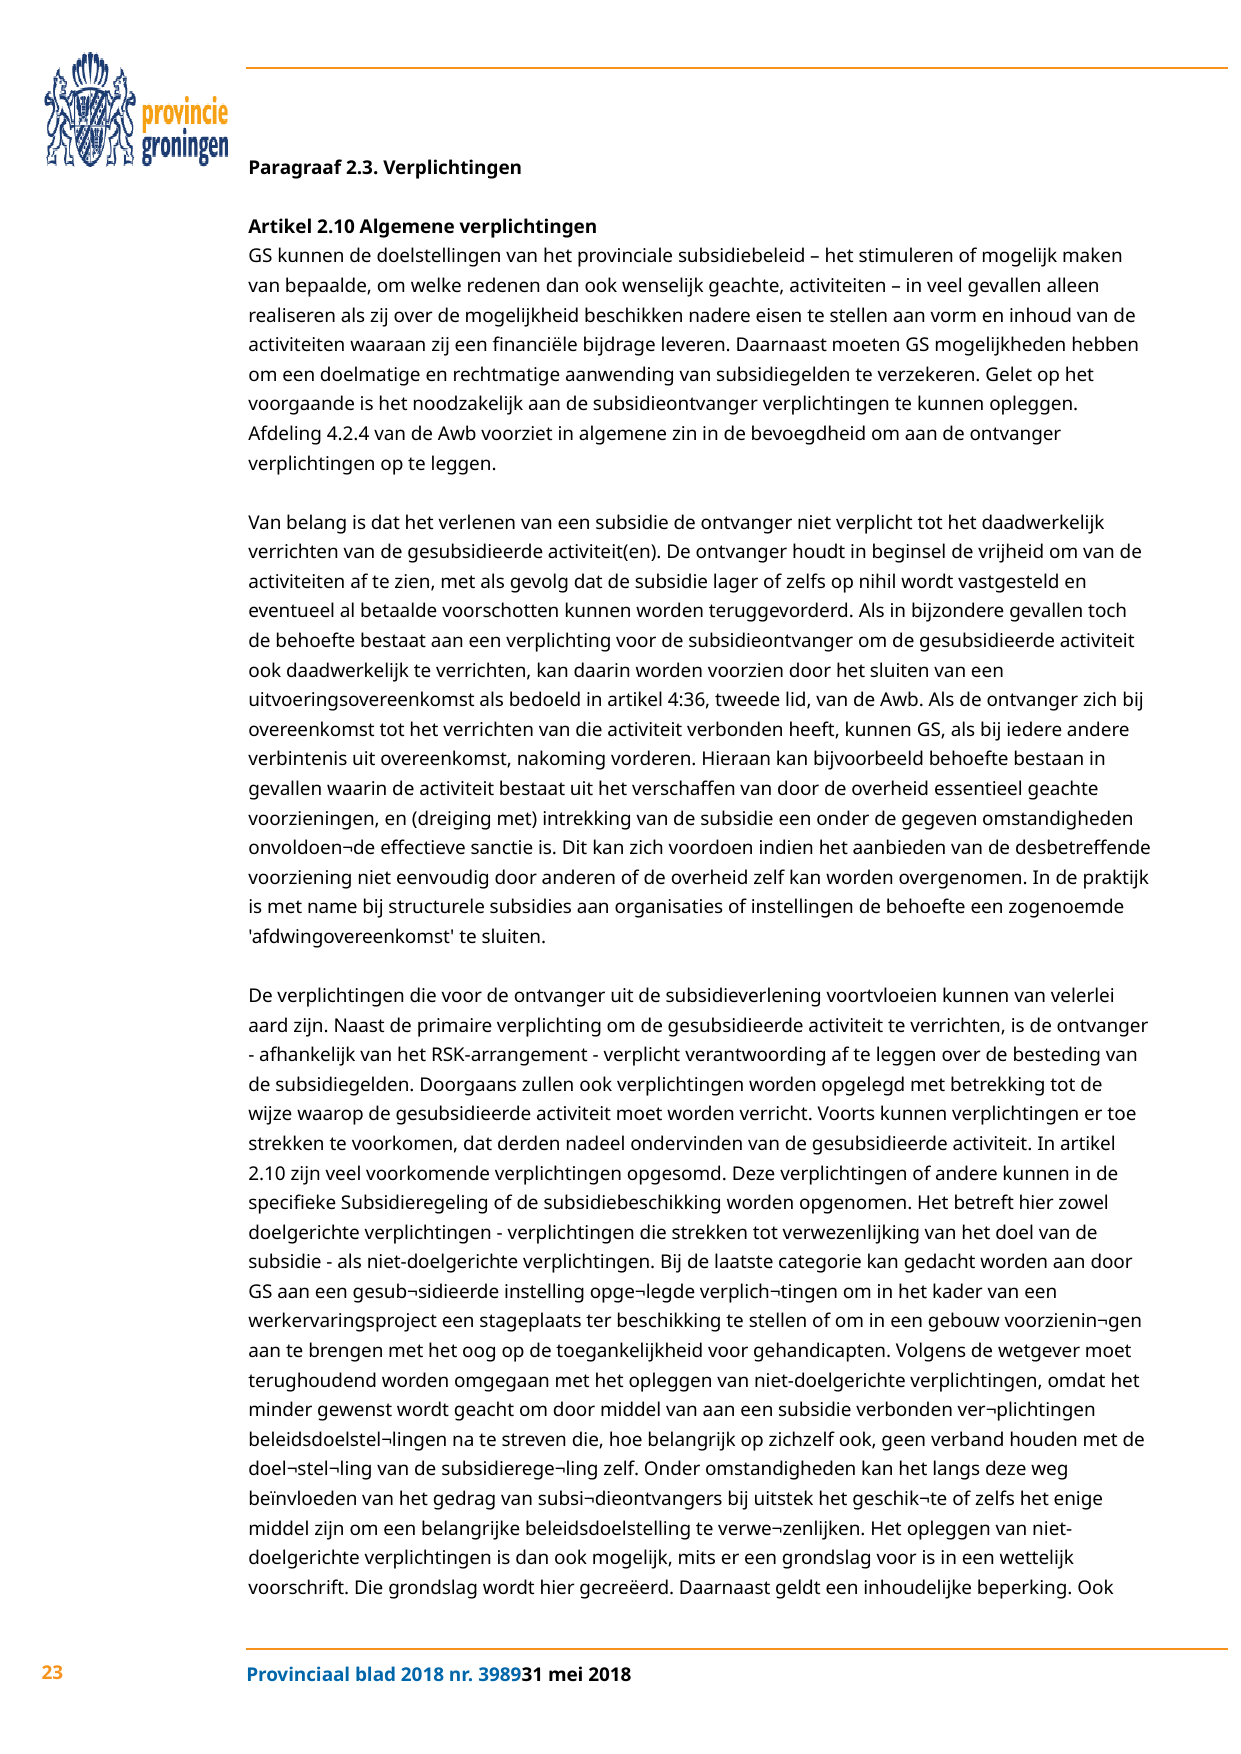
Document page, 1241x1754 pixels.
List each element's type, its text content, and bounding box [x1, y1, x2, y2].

text Van belang is dat het verlenen van een subsidie de ontvanger niet verplicht tot het daadwerkelijk verrichten van de gesubsidieerde activiteit(en). De ontvanger houdt in beginsel de vrijheid om van de activiteiten af te zien, met als gevolg dat de subsidie lager of zelfs op nihil wordt vastgesteld en eventueel al betaalde voorschotten kunnen worden teruggevorderd. Als in bijzondere gevallen toch de behoefte bestaat aan een verplichting voor de subsidieontvanger om de gesubsidieerde activiteit ook daadwerkelijk te verrichten, kan daarin worden voorzien door het sluiten van een uitvoeringsovereenkomst als bedoeld in artikel 4:36, tweede lid, van de Awb. Als de ontvanger zich bij overeenkomst tot het verrichten van die activiteit verbonden heeft, kunnen GS, als bij iedere andere verbintenis uit overeenkomst, nakoming vorderen. Hieraan kan bijvoorbeeld behoefte bestaan in gevallen waarin de activiteit bestaat uit het verschaffen van door de overheid essentieel geachte voorzieningen, en (dreiging met) intrekking van de subsidie een onder de gegeven omstandigheden onvoldoen¬de effectieve sanctie is. Dit kan zich voordoen indien het aanbieden van de desbetreffende voorziening niet eenvoudig door anderen of de overheid zelf kan worden overgenomen. In de praktijk is met name bij structurele subsidies aan organisaties of instellingen de behoefte een zogenoemde 'afdwingovereenkomst' te sluiten. [248, 509, 1152, 949]
text Artikel 2.10 Algemene verplichtingen [248, 213, 1152, 239]
text GS kunnen de doelstellingen van het provinciale subsidiebeleid – het stimuleren of mogelijk maken van bepaalde, om welke redenen dan ook wenselijk geachte, activiteiten – in veel gevallen alleen realiseren als zij over de mogelijkheid beschikken nadere eisen te stellen aan vorm en inhoud van de activiteiten waaraan zij een financiële bijdrage leveren. Daarnaast moeten GS mogelijkheden hebben om een doelmatige en rechtmatige aanwending van subsidiegelden te verzekeren. Gelet op het voorgaande is het noodzakelijk aan de subsidieontvanger verplichtingen te kunnen opleggen. Afdeling 4.2.4 van de Awb voorziet in algemene zin in de bevoegdheid om aan de ontvanger verplichtingen op te leggen. [248, 243, 1152, 476]
text De verplichtingen die voor de ontvanger uit de subsidieverlening voortvloeien kunnen van velerlei aard zijn. Naast de primaire verplichting om de gesubsidieerde activiteit te verrichten, is de ontvanger - afhankelijk van het RSK-arrangement - verplicht verantwoording af te leggen over de besteding van de subsidiegelden. Doorgaans zullen ook verplichtingen worden opgelegd met betrekking tot de wijze waarop de gesubsidieerde activiteit moet worden verricht. Voorts kunnen verplichtingen er toe strekken te voorkomen, dat derden nadeel ondervinden van de gesubsidieerde activiteit. In artikel 2.10 zijn veel voorkomende verplichtingen opgesomd. Deze verplichtingen of andere kunnen in de specifieke Subsidieregeling of de subsidiebeschikking worden opgenomen. Het betreft hier zowel doelgerichte verplichtingen - verplichtingen die strekken tot verwezenlijking van het doel van de subsidie - als niet-doelgerichte verplichtingen. Bij de laatste categorie kan gedacht worden aan door GS aan een gesub¬sidieerde instelling opge¬legde verplich¬tingen om in het kader van een werkervaringsproject een stageplaats ter beschikking te stellen of om in een gebouw voorzienin¬gen aan te brengen met het oog op de toegankelijkheid voor gehandicapten. Volgens de wetgever moet terughoudend worden omgegaan met het opleggen van niet-doelgerichte verplichtingen, omdat het minder gewenst wordt geacht om door middel van aan een subsidie verbonden ver¬plichtingen beleidsdoelstel¬lingen na te streven die, hoe belangrijk op zichzelf ook, geen verband houden met de doel¬stel¬ling van de subsidierege¬ling zelf. Onder omstandigheden kan het langs deze weg beïnvloeden van het gedrag van subsi¬dieontvangers bij uitstek het geschik¬te of zelfs het enige middel zijn om een belangrijke beleidsdoelstelling te verwe¬zenlijken. Het opleggen van niet-doelgerichte verplichtingen is dan ook mogelijk, mits er een grondslag voor is in een wettelijk voorschrift. Die grondslag wordt hier gecreëerd. Daarnaast geldt een inhoudelijke beperking. Ook [248, 982, 1152, 1600]
text Paragraaf 2.3. Verplichtingen [248, 154, 1152, 180]
picture [41, 47, 231, 172]
